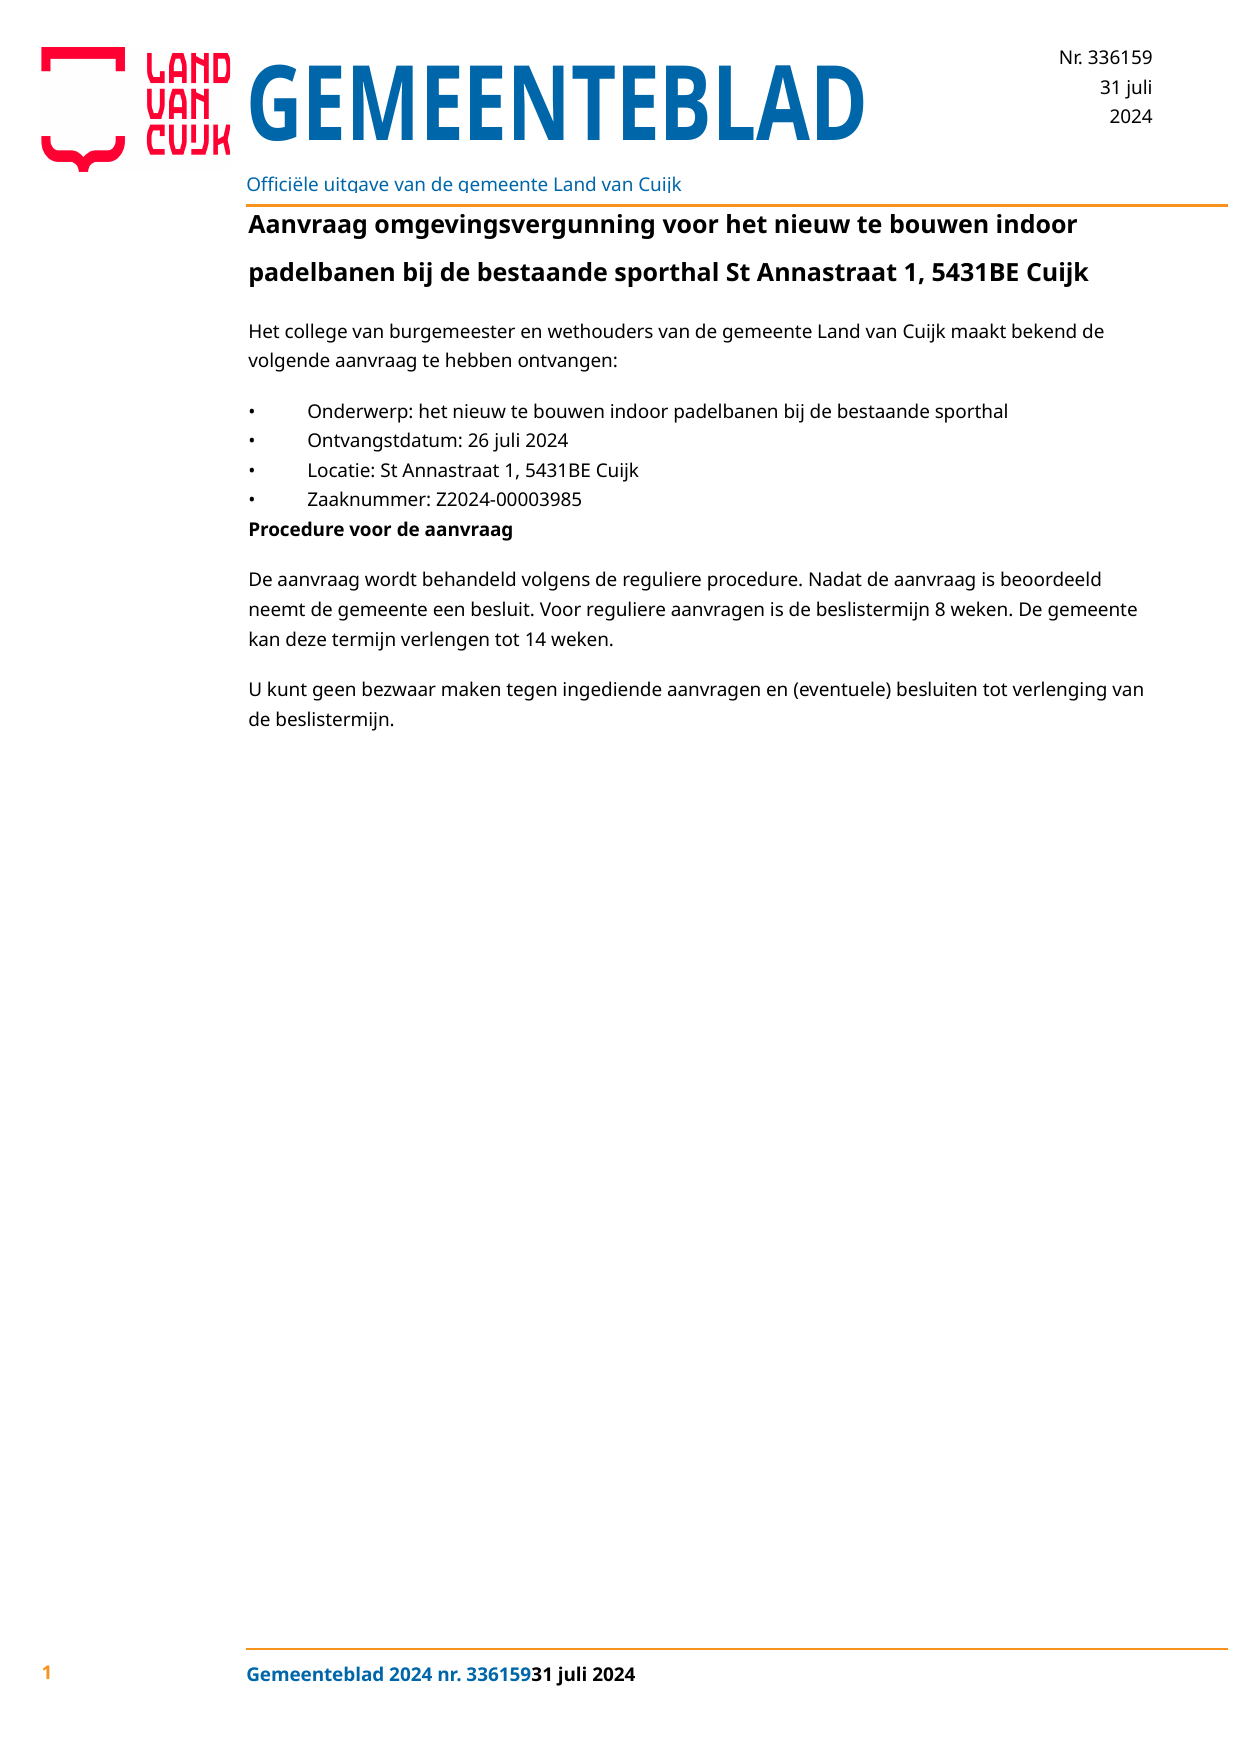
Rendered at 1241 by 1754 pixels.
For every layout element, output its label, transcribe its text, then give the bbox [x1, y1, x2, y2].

text Het college van burgemeester en wethouders van de gemeente Land van Cuijk maakt bekend de volgende aanvraag te hebben ontvangen: [248, 318, 1152, 373]
list Onderwerp: het nieuw te bouwen indoor padelbanen bij de bestaande sporthal [248, 398, 1152, 424]
list Zaaknummer: Z2024-00003985 [248, 487, 1152, 512]
text Aanvraag omgevingsvergunning voor het nieuw te bouwen indoor padelbanen bij de bestaande sporthal St Annastraat 1, 5431BE Cuijk [248, 207, 1152, 288]
text U kunt geen bezwaar maken tegen ingediende aanvragen en (eventuele) besluiten tot verlenging van de beslistermijn. [248, 676, 1152, 732]
picture [41, 47, 231, 172]
text Procedure voor de aanvraag [248, 516, 1152, 542]
list Locatie: St Annastraat 1, 5431BE Cuijk [248, 457, 1152, 483]
list Ontvangstdatum: 26 juli 2024 [248, 427, 1152, 453]
text De aanvraag wordt behandeld volgens de reguliere procedure. Nadat de aanvraag is beoordeeld neemt de gemeente een besluit. Voor reguliere aanvragen is de beslistermijn 8 weken. De gemeente kan deze termijn verlengen tot 14 weken. [248, 567, 1152, 652]
